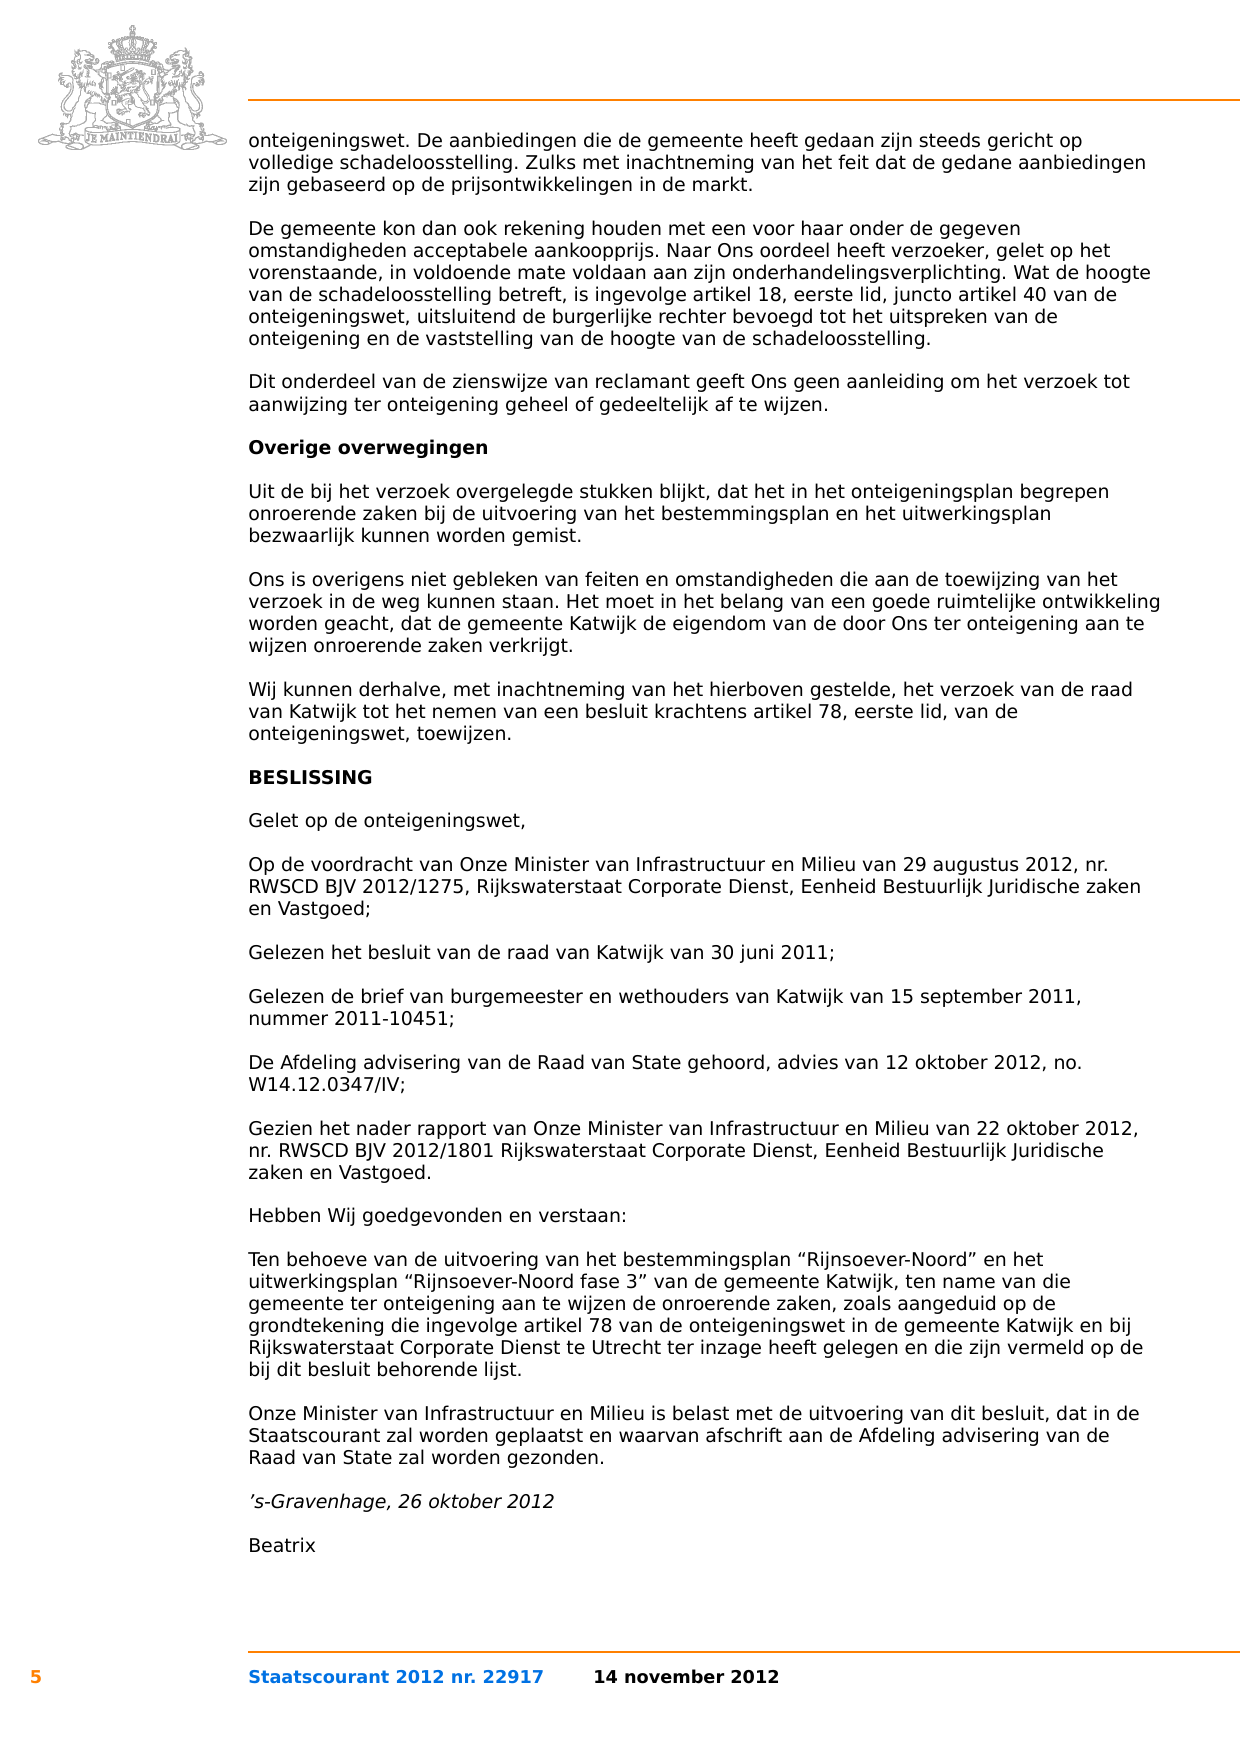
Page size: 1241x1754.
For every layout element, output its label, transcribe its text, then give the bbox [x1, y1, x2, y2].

subtitle Overige overwegingen [248, 437, 1163, 459]
text Beatrix [248, 1535, 1163, 1557]
text Ons is overigens niet gebleken van feiten en omstandigheden die aan de toewijzing van het verzoek in de weg kunnen staan. Het moet in het belang van een goede ruimtelijke ontwikkeling worden geacht, dat de gemeente Katwijk de eigendom van de door Ons ter onteigening aan te wijzen onroerende zaken verkrijgt. [248, 569, 1163, 657]
text onteigeningswet. De aanbiedingen die de gemeente heeft gedaan zijn steeds gericht op volledige schadeloosstelling. Zulks met inachtneming van het feit dat de gedane aanbiedingen zijn gebaseerd op de prijsontwikkelingen in de markt. [248, 130, 1163, 196]
text Uit de bij het verzoek overgelegde stukken blijkt, dat het in het onteigeningsplan begrepen onroerende zaken bij de uitvoering van het bestemmingsplan en het uitwerkingsplan bezwaarlijk kunnen worden gemist. [248, 481, 1163, 547]
text Op de voordracht van Onze Minister van Infrastructuur en Milieu van 29 augustus 2012, nr. RWSCD BJV 2012/1275, Rijkswaterstaat Corporate Dienst, Eenheid Bestuurlijk Juridische zaken en Vastgoed; [248, 854, 1163, 920]
text Wij kunnen derhalve, met inachtneming van het hierboven gestelde, het verzoek van de raad van Katwijk tot het nemen van een besluit krachtens artikel 78, eerste lid, van de onteigeningswet, toewijzen. [248, 679, 1163, 745]
text De gemeente kon dan ook rekening houden met een voor haar onder de gegeven omstandigheden acceptabele aankoopprijs. Naar Ons oordeel heeft verzoeker, gelet op het vorenstaande, in voldoende mate voldaan aan zijn onderhandelingsverplichting. Wat de hoogte van de schadeloosstelling betreft, is ingevolge artikel 18, eerste lid, juncto artikel 40 van de onteigeningswet, uitsluitend de burgerlijke rechter bevoegd tot het uitspreken van de onteigening en de vaststelling van de hoogte van de schadeloosstelling. [248, 218, 1163, 349]
subtitle BESLISSING [248, 767, 1163, 788]
text Gelezen de brief van burgemeester en wethouders van Katwijk van 15 september 2011, nummer 2011-10451; [248, 986, 1163, 1030]
text Gezien het nader rapport van Onze Minister van Infrastructuur en Milieu van 22 oktober 2012, nr. RWSCD BJV 2012/1801 Rijkswaterstaat Corporate Dienst, Eenheid Bestuurlijk Juridische zaken en Vastgoed. [248, 1118, 1163, 1183]
text Dit onderdeel van de zienswijze van reclamant geeft Ons geen aanleiding om het verzoek tot aanwijzing ter onteigening geheel of gedeeltelijk af te wijzen. [248, 371, 1163, 415]
text Onze Minister van Infrastructuur en Milieu is belast met de uitvoering van dit besluit, dat in de Staatscourant zal worden geplaatst en waarvan afschrift aan de Afdeling advisering van de Raad van State zal worden gezonden. [248, 1403, 1163, 1469]
picture [38, 25, 227, 150]
text Gelezen het besluit van de raad van Katwijk van 30 juni 2011; [248, 942, 1163, 964]
text De Afdeling advisering van de Raad van State gehoord, advies van 12 oktober 2012, no. W14.12.0347/IV; [248, 1052, 1163, 1096]
text Gelet op de onteigeningswet, [248, 810, 1163, 832]
text Hebben Wij goedgevonden en verstaan: [248, 1205, 1163, 1227]
text Ten behoeve van de uitvoering van het bestemmingsplan “Rijnsoever-Noord” en het uitwerkingsplan “Rijnsoever-Noord fase 3” van de gemeente Katwijk, ten name van die gemeente ter onteigening aan te wijzen de onroerende zaken, zoals aangeduid op de grondtekening die ingevolge artikel 78 van de onteigeningswet in de gemeente Katwijk en bij Rijkswaterstaat Corporate Dienst te Utrecht ter inzage heeft gelegen en die zijn vermeld op de bij dit besluit behorende lijst. [248, 1249, 1163, 1381]
text ’s-Gravenhage, 26 oktober 2012 [248, 1491, 1163, 1513]
